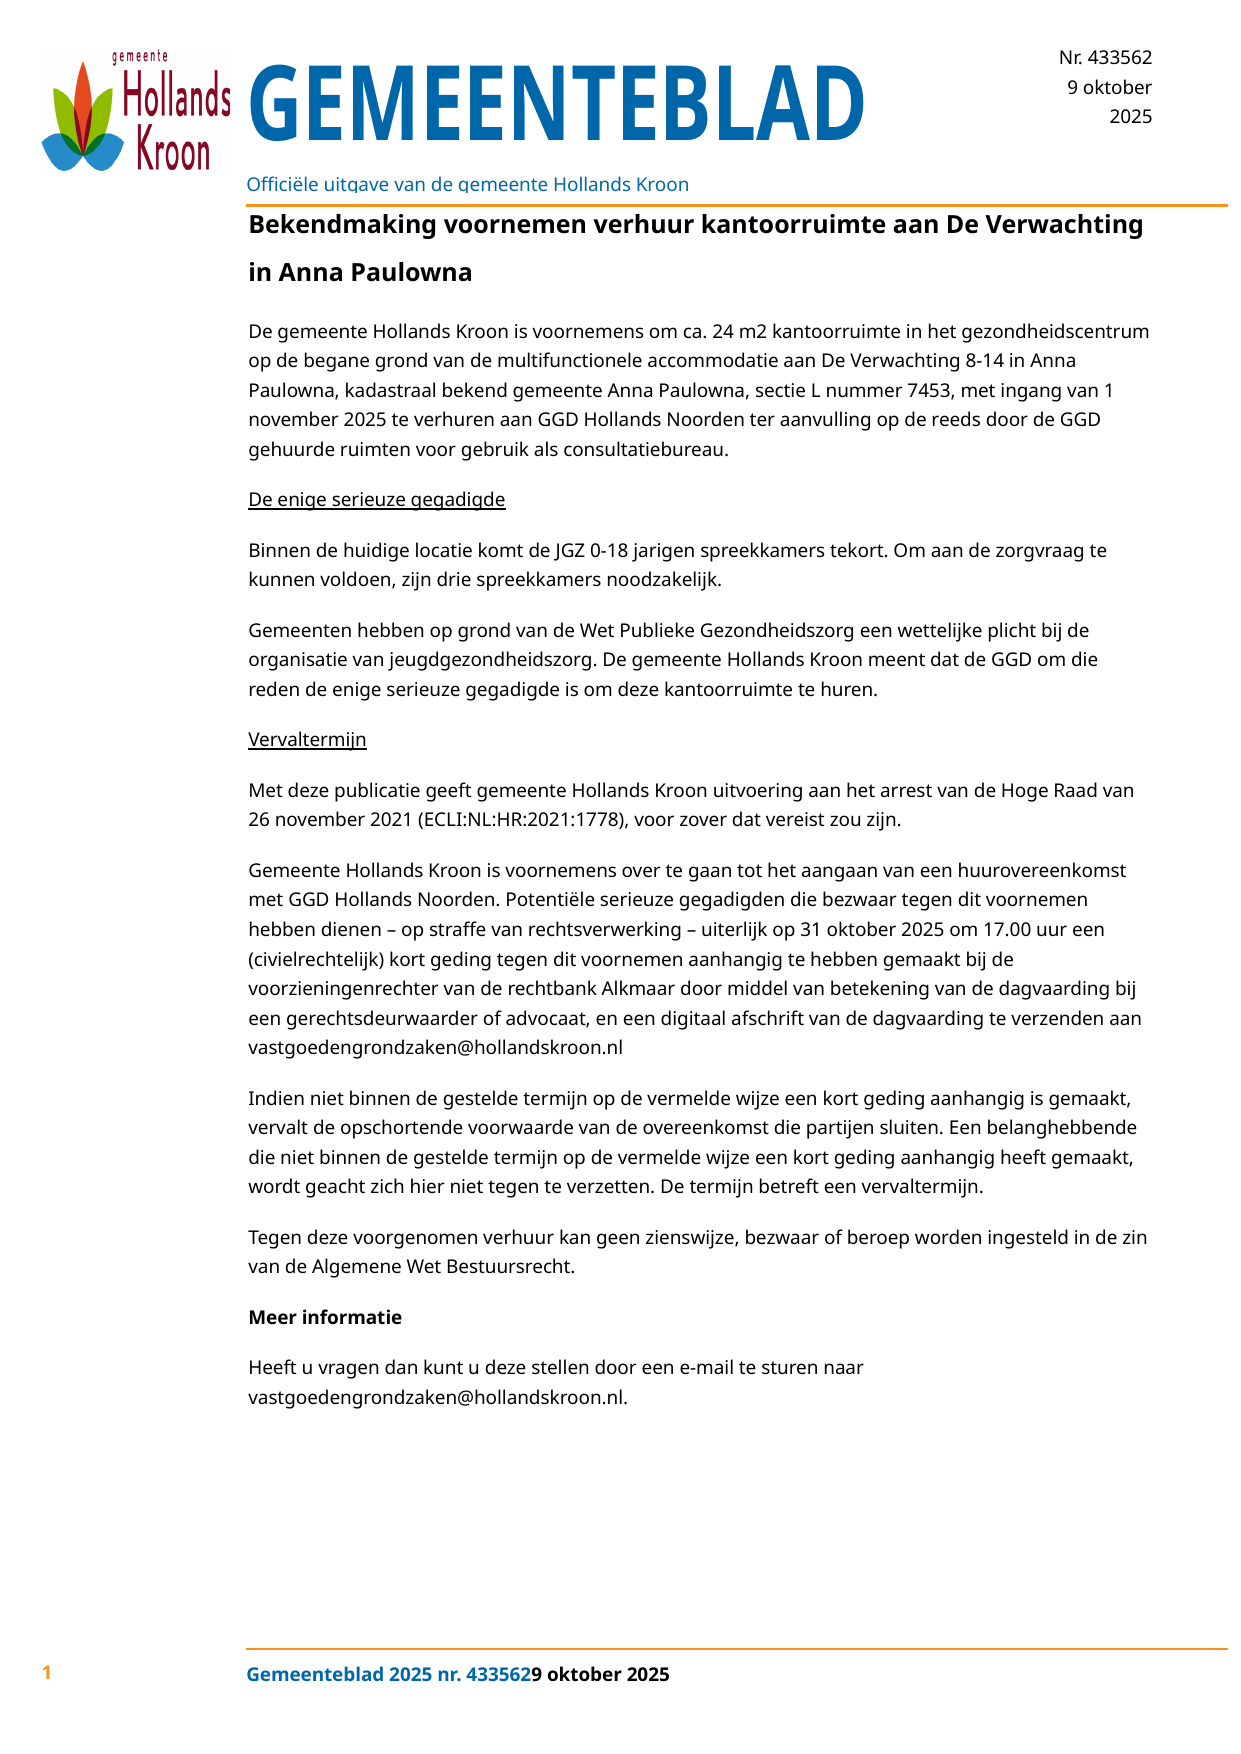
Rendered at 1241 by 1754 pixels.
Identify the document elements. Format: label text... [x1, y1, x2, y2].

text Gemeente Hollands Kroon is voornemens over te gaan tot het aangaan van een huurovereenkomst met GGD Hollands Noorden. Potentiële serieuze gegadigden die bezwaar tegen dit voornemen hebben dienen – op straffe van rechtsverwerking – uiterlijk op 31 oktober 2025 om 17.00 uur een (civielrechtelijk) kort geding tegen dit voornemen aanhangig te hebben gemaakt bij de voorzieningenrechter van de rechtbank Alkmaar door middel van betekening van de dagvaarding bij een gerechtsdeurwaarder of advocaat, en een digitaal afschrift van de dagvaarding te verzenden aan vastgoedengrondzaken@hollandskroon.nl [248, 857, 1152, 1060]
text Meer informatie [248, 1304, 1152, 1330]
text Binnen de huidige locatie komt de JGZ 0-18 jarigen spreekkamers tekort. Om aan de zorgvraag te kunnen voldoen, zijn drie spreekkamers noodzakelijk. [248, 537, 1152, 592]
text De gemeente Hollands Kroon is voornemens om ca. 24 m2 kantoorruimte in het gezondheidscentrum op de begane grond van de multifunctionele accommodatie aan De Verwachting 8-14 in Anna Paulowna, kadastraal bekend gemeente Anna Paulowna, sectie L nummer 7453, met ingang van 1 november 2025 te verhuren aan GGD Hollands Noorden ter aanvulling op de reeds door de GGD gehuurde ruimten voor gebruik als consultatiebureau. [248, 318, 1152, 462]
text Bekendmaking voornemen verhuur kantoorruimte aan De Verwachting in Anna Paulowna [248, 207, 1152, 288]
text Met deze publicatie geeft gemeente Hollands Kroon uitvoering aan het arrest van de Hoge Raad van 26 november 2021 (ECLI:NL:HR:2021:1778), voor zover dat vereist zou zijn. [248, 777, 1152, 832]
text De enige serieuze gegadigde [248, 487, 1152, 512]
text Vervaltermijn [248, 727, 1152, 752]
text Indien niet binnen de gestelde termijn op de vermelde wijze een kort geding aanhangig is gemaakt, vervalt de opschortende voorwaarde van de overeenkomst die partijen sluiten. Een belanghebbende die niet binnen de gestelde termijn op de vermelde wijze een kort geding aanhangig heeft gemaakt, wordt geacht zich hier niet tegen te verzetten. De termijn betreft een vervaltermijn. [248, 1085, 1152, 1199]
picture [41, 47, 231, 172]
text Tegen deze voorgenomen verhuur kan geen zienswijze, bezwaar of beroep worden ingesteld in de zin van de Algemene Wet Bestuursrecht. [248, 1224, 1152, 1279]
text Gemeenten hebben op grond van de Wet Publieke Gezondheidszorg een wettelijke plicht bij de organisatie van jeugdgezondheidszorg. De gemeente Hollands Kroon meent dat de GGD om die reden de enige serieuze gegadigde is om deze kantoorruimte te huren. [248, 617, 1152, 702]
text Heeft u vragen dan kunt u deze stellen door een e-mail te sturen naar vastgoedengrondzaken@hollandskroon.nl. [248, 1354, 1152, 1410]
